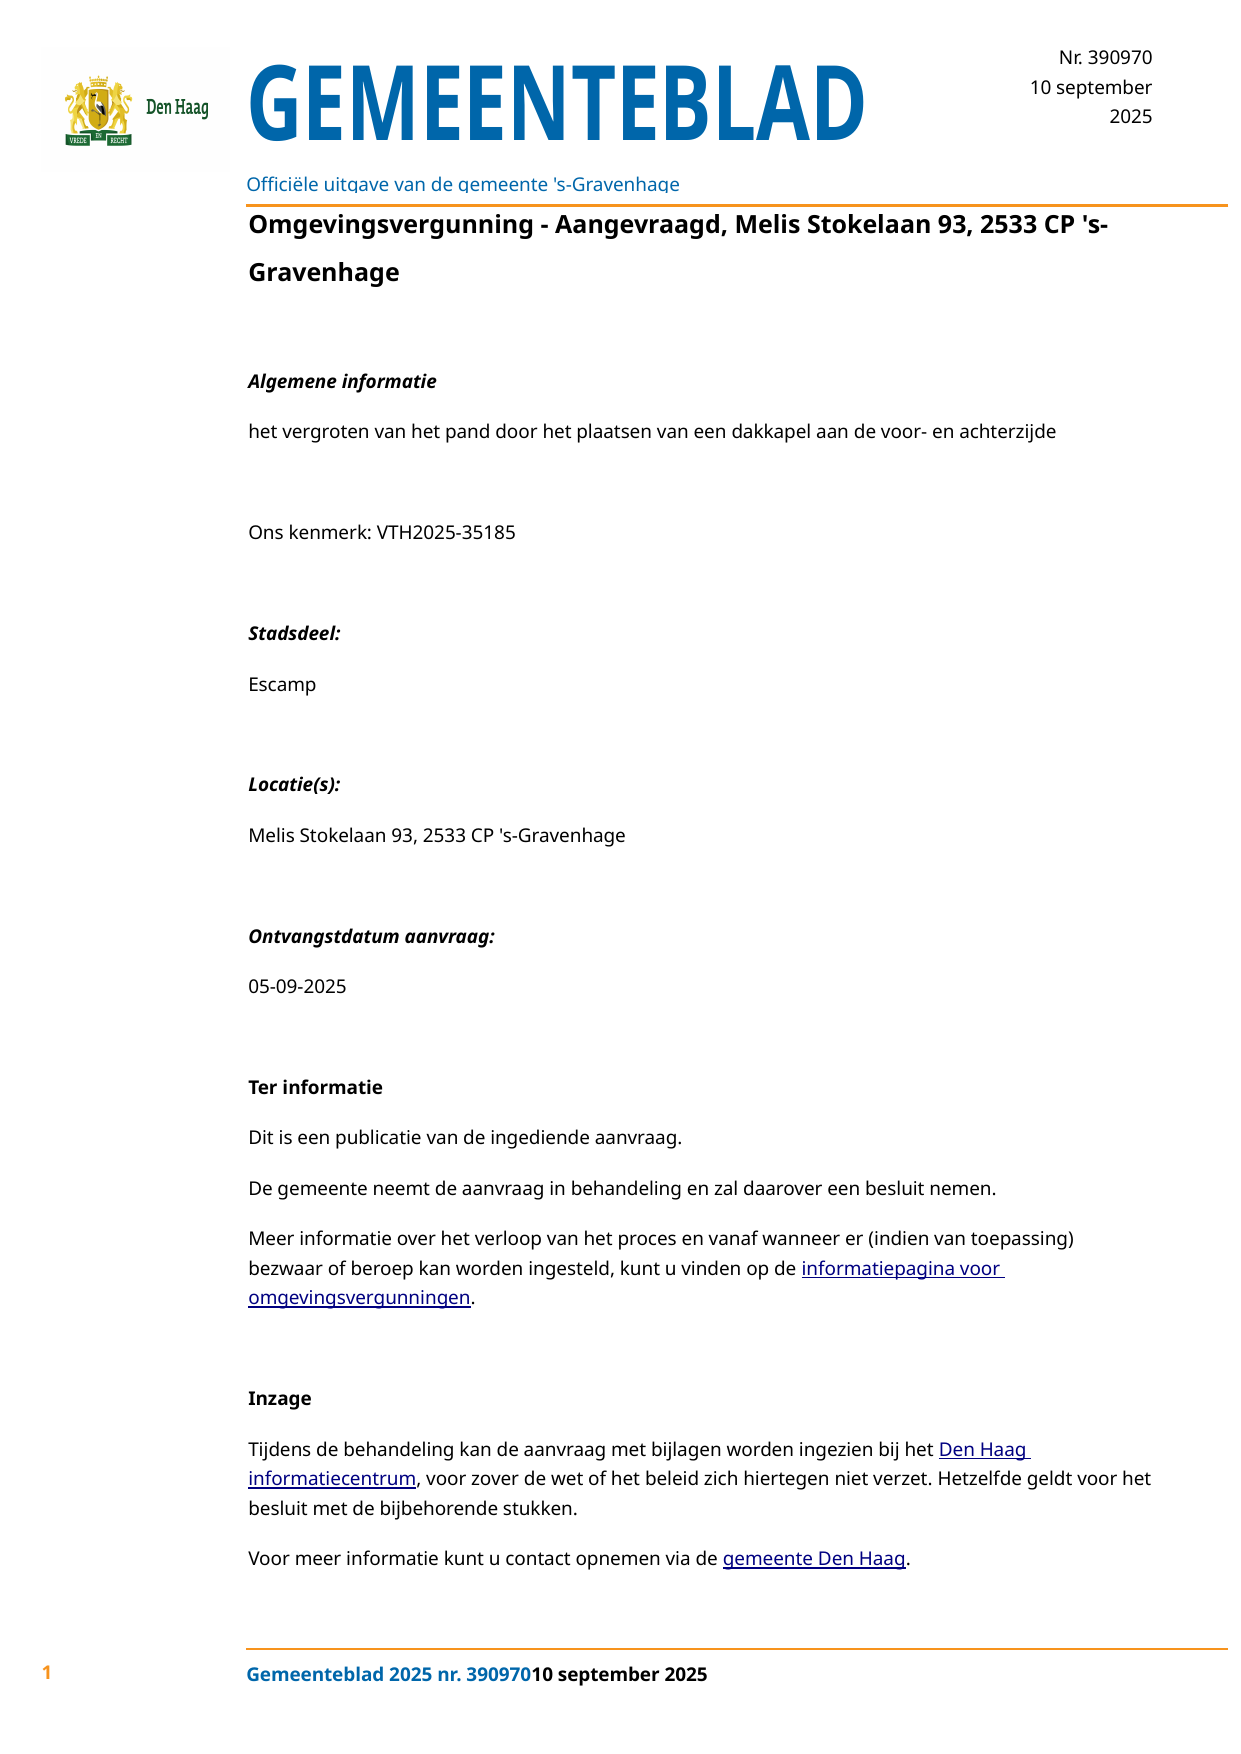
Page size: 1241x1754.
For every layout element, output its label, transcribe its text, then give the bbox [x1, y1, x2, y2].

text Ons kenmerk: VTH2025-35185 [248, 519, 1152, 545]
text Escamp [248, 671, 1152, 697]
text De gemeente neemt de aanvraag in behandeling en zal daarover een besluit nemen. [248, 1175, 1152, 1201]
text Inzage [248, 1385, 1152, 1411]
text Ontvangstdatum aanvraag: [248, 923, 1152, 949]
text Tijdens de behandeling kan de aanvraag met bijlagen worden ingezien bij het Den Haag informatiecentrum, voor zover de wet of het beleid zich hiertegen niet verzet. Hetzelfde geldt voor het besluit met de bijbehorende stukken. [248, 1436, 1152, 1521]
text Dit is een publicatie van de ingediende aanvraag. [248, 1124, 1152, 1150]
picture [41, 47, 231, 172]
text Voor meer informatie kunt u contact opnemen via de gemeente Den Haag. [248, 1545, 1152, 1571]
text Ter informatie [248, 1074, 1152, 1100]
text Omgevingsvergunning - Aangevraagd, Melis Stokelaan 93, 2533 CP 's-Gravenhage [248, 207, 1152, 288]
text Algemene informatie [248, 368, 1152, 394]
text het vergroten van het pand door het plaatsen van een dakkapel aan de voor- en achterzijde [248, 419, 1152, 444]
text Meer informatie over het verloop van het proces en vanaf wanneer er (indien van toepassing) bezwaar of beroep kan worden ingesteld, kunt u vinden op de informatiepagina voor omgevingsvergunningen. [248, 1225, 1152, 1310]
text Stadsdeel: [248, 620, 1152, 646]
text Locatie(s): [248, 772, 1152, 797]
text 05-09-2025 [248, 973, 1152, 999]
text Melis Stokelaan 93, 2533 CP 's-Gravenhage [248, 822, 1152, 848]
